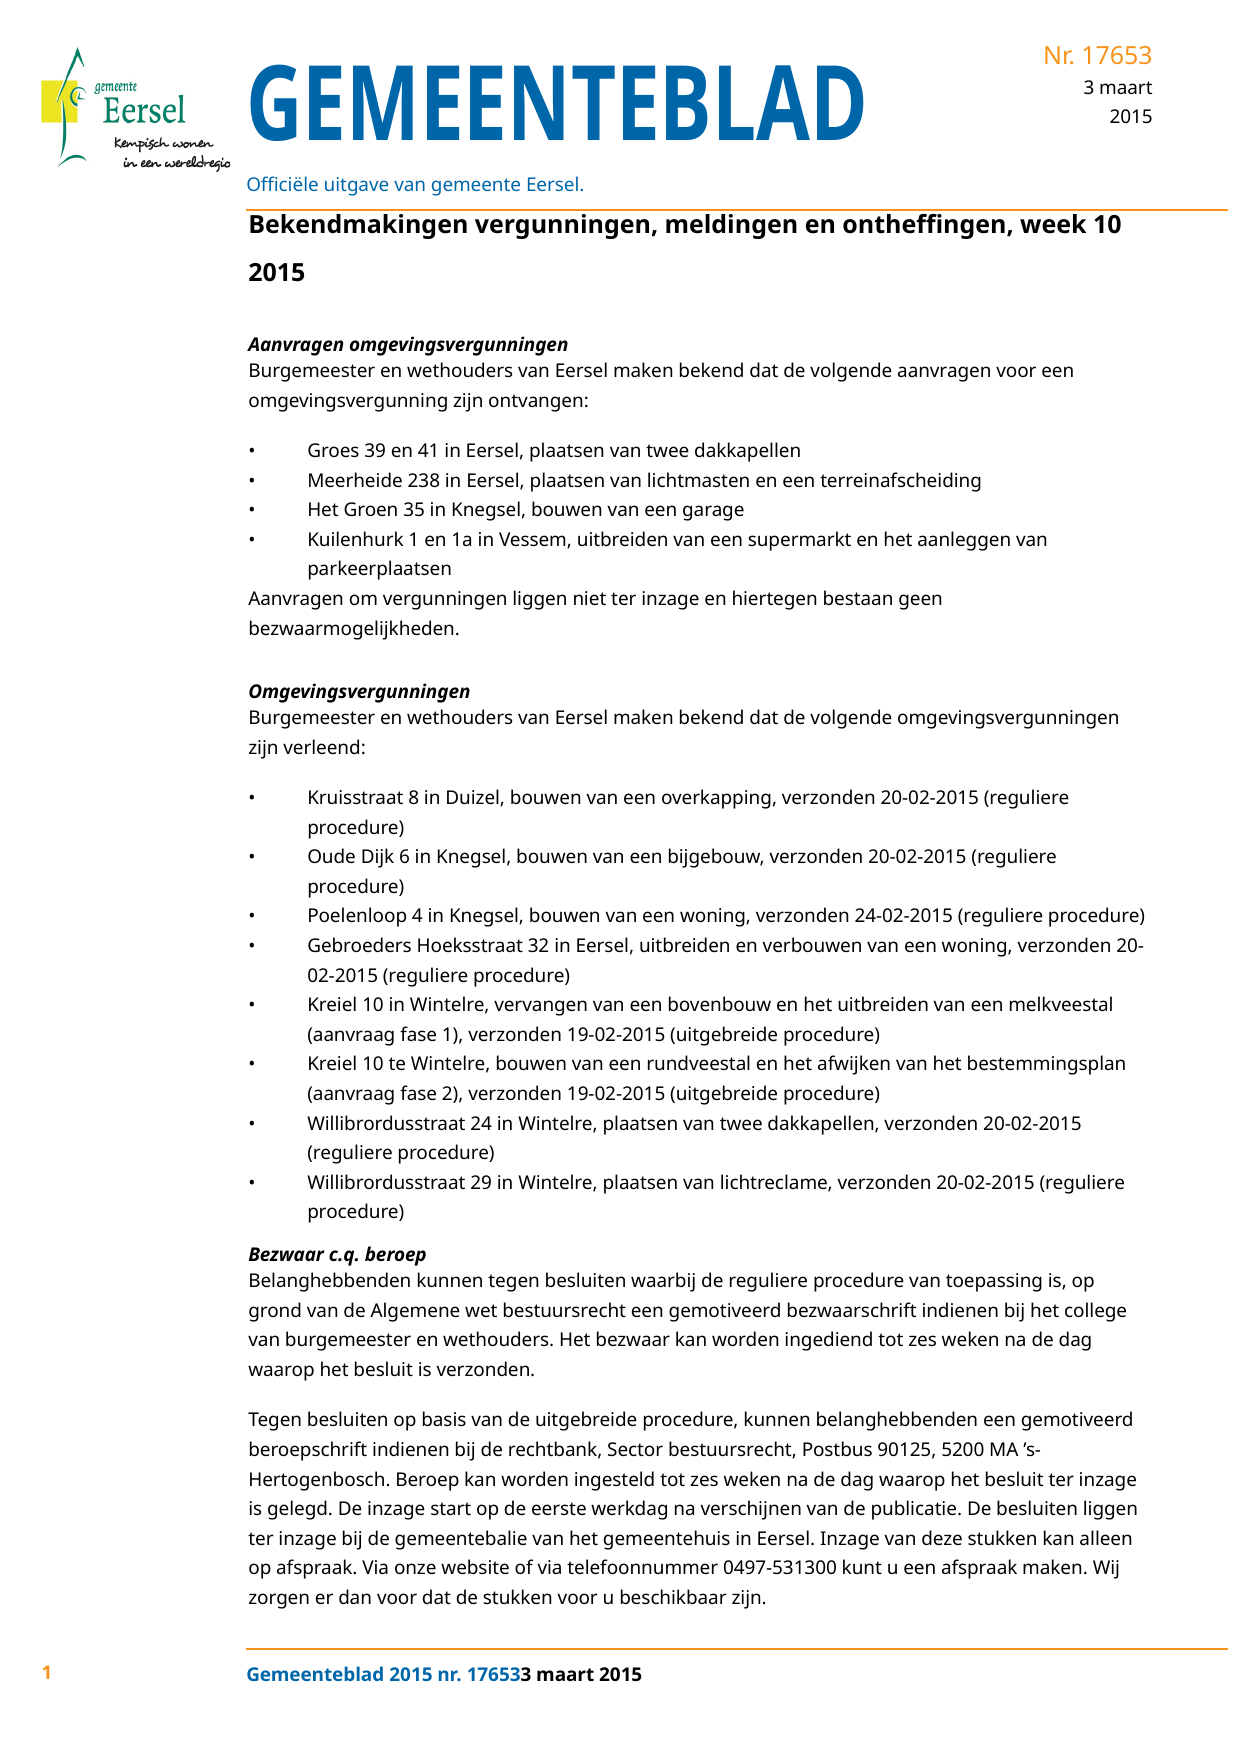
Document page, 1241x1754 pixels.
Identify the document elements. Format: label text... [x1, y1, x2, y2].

text Aanvragen om vergunningen liggen niet ter inzage en hiertegen bestaan geen bezwaarmogelijkheden. [248, 585, 1152, 640]
text Tegen besluiten op basis van de uitgebreide procedure, kunnen belanghebbenden een gemotiveerd beroepschrift indienen bij de rechtbank, Sector bestuursrecht, Postbus 90125, 5200 MA ’s-Hertogenbosch. Beroep kan worden ingesteld tot zes weken na de dag waarop het besluit ter inzage is gelegd. De inzage start op de eerste werkdag na verschijnen van de publicatie. De besluiten liggen ter inzage bij de gemeentebalie van het gemeentehuis in Eersel. Inzage van deze stukken kan alleen op afspraak. Via onze website of via telefoonnummer 0497-531300 kunt u een afspraak maken. Wij zorgen er dan voor dat de stukken voor u beschikbaar zijn. [248, 1407, 1152, 1610]
list Meerheide 238 in Eersel, plaatsen van lichtmasten en een terreinafscheiding [248, 467, 1152, 492]
picture [41, 47, 231, 172]
list Willibrordusstraat 24 in Wintelre, plaatsen van twee dakkapellen, verzonden 20-02-2015 (reguliere procedure) [248, 1110, 1152, 1165]
list Kreiel 10 te Wintelre, bouwen van een rundveestal en het afwijken van het bestemmingsplan (aanvraag fase 2), verzonden 19-02-2015 (uitgebreide procedure) [248, 1051, 1152, 1106]
list Kuilenhurk 1 en 1a in Vessem, uitbreiden van een supermarkt en het aanleggen van parkeerplaatsen [248, 526, 1152, 581]
text Bezwaar c.q. beroep [248, 1242, 1152, 1267]
list Willibrordusstraat 29 in Wintelre, plaatsen van lichtreclame, verzonden 20-02-2015 (reguliere procedure) [248, 1169, 1152, 1224]
list Poelenloop 4 in Knegsel, bouwen van een woning, verzonden 24-02-2015 (reguliere procedure) [248, 903, 1152, 928]
list Groes 39 en 41 in Eersel, plaatsen van twee dakkapellen [248, 437, 1152, 463]
list Oude Dijk 6 in Knegsel, bouwen van een bijgebouw, verzonden 20-02-2015 (reguliere procedure) [248, 843, 1152, 899]
text Burgemeester en wethouders van Eersel maken bekend dat de volgende aanvragen voor een omgevingsvergunning zijn ontvangen: [248, 357, 1152, 412]
text Bekendmakingen vergunningen, meldingen en ontheffingen, week 10 2015 [248, 211, 1152, 288]
list Kreiel 10 in Wintelre, vervangen van een bovenbouw en het uitbreiden van een melkveestal (aanvraag fase 1), verzonden 19-02-2015 (uitgebreide procedure) [248, 991, 1152, 1047]
list Het Groen 35 in Knegsel, bouwen van een garage [248, 496, 1152, 522]
text Omgevingsvergunningen [248, 679, 1152, 704]
text Belanghebbenden kunnen tegen besluiten waarbij de reguliere procedure van toepassing is, op grond van de Algemene wet bestuursrecht een gemotiveerd bezwaarschrift indienen bij het college van burgemeester en wethouders. Het bezwaar kan worden ingediend tot zes weken na de dag waarop het besluit is verzonden. [248, 1267, 1152, 1382]
list Kruisstraat 8 in Duizel, bouwen van een overkapping, verzonden 20-02-2015 (reguliere procedure) [248, 784, 1152, 840]
list Gebroeders Hoeksstraat 32 in Eersel, uitbreiden en verbouwen van een woning, verzonden 20-02-2015 (reguliere procedure) [248, 932, 1152, 988]
text Aanvragen omgevingsvergunningen [248, 331, 1152, 357]
text Burgemeester en wethouders van Eersel maken bekend dat de volgende omgevingsvergunningen zijn verleend: [248, 704, 1152, 760]
